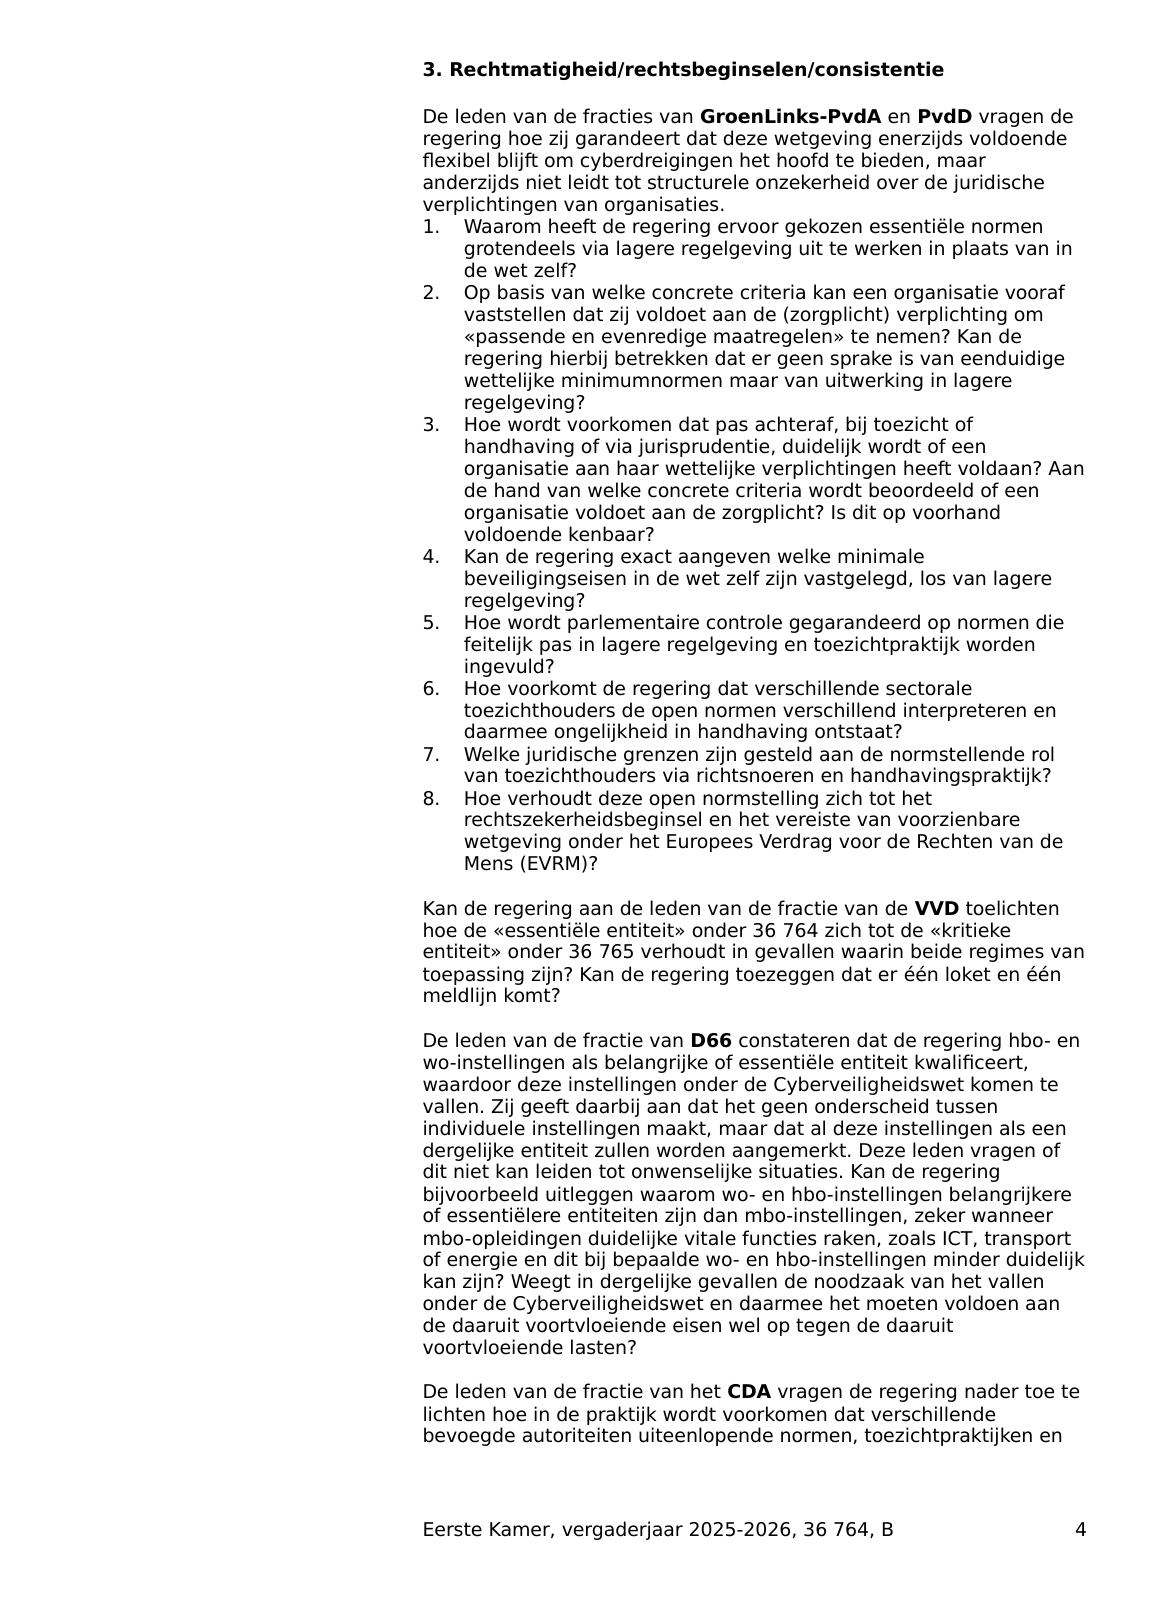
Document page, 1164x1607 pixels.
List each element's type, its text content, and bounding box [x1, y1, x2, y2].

text 6. Hoe voorkomt de regering dat verschillende sectorale toezichthouders de open normen verschillend interpreteren en daarmee ongelijkheid in handhaving ontstaat? [422, 677, 1087, 743]
subtitle 3. Rechtmatigheid/rechtsbeginselen/consistentie [422, 59, 1087, 81]
text 1. Waarom heeft de regering ervoor gekozen essentiële normen grotendeels via lagere regelgeving uit te werken in plaats van in de wet zelf? [422, 216, 1087, 282]
text 8. Hoe verhoudt deze open normstelling zich tot het rechtszekerheidsbeginsel en het vereiste van voorzienbare wetgeving onder het Europees Verdrag voor de Rechten van de Mens (EVRM)? [422, 787, 1087, 875]
text 2. Op basis van welke concrete criteria kan een organisatie vooraf vaststellen dat zij voldoet aan de (zorgplicht) verplichting om «passende en evenredige maatregelen» te nemen? Kan de regering hierbij betrekken dat er geen sprake is van eenduidige wettelijke minimumnormen maar van uitwerking in lagere regelgeving? [422, 282, 1087, 414]
text 4. Kan de regering exact aangeven welke minimale beveiligingseisen in de wet zelf zijn vastgelegd, los van lagere regelgeving? [422, 546, 1087, 612]
text De leden van de fractie van het CDA vragen de regering nader toe te lichten hoe in de praktijk wordt voorkomen dat verschillende bevoegde autoriteiten uiteenlopende normen, toezichtpraktijken en [422, 1381, 1087, 1447]
text De leden van de fracties van GroenLinks-PvdA en PvdD vragen de regering hoe zij garandeert dat deze wetgeving enerzijds voldoende flexibel blijft om cyberdreigingen het hoofd te bieden, maar anderzijds niet leidt tot structurele onzekerheid over de juridische verplichtingen van organisaties. [422, 106, 1087, 216]
text Kan de regering aan de leden van de fractie van de VVD toelichten hoe de «essentiële entiteit» onder 36 764 zich tot de «kritieke entiteit» onder 36 765 verhoudt in gevallen waarin beide regimes van toepassing zijn? Kan de regering toezeggen dat er één loket en één meldlijn komt? [422, 897, 1087, 1007]
text 7. Welke juridische grenzen zijn gesteld aan de normstellende rol van toezichthouders via richtsnoeren en handhavingspraktijk? [422, 743, 1087, 787]
text De leden van de fractie van D66 constateren dat de regering hbo- en wo-instellingen als belangrijke of essentiële entiteit kwalificeert, waardoor deze instellingen onder de Cyberveiligheidswet komen te vallen. Zij geeft daarbij aan dat het geen onderscheid tussen individuele instellingen maakt, maar dat al deze instellingen als een dergelijke entiteit zullen worden aangemerkt. Deze leden vragen of dit niet kan leiden tot onwenselijke situaties. Kan de regering bijvoorbeeld uitleggen waarom wo- en hbo-instellingen belangrijkere of essentiëlere entiteiten zijn dan mbo-instellingen, zeker wanneer mbo-opleidingen duidelijke vitale functies raken, zoals ICT, transport of energie en dit bij bepaalde wo- en hbo-instellingen minder duidelijk kan zijn? Weegt in dergelijke gevallen de noodzaak van het vallen onder de Cyberveiligheidswet en daarmee het moeten voldoen aan de daaruit voortvloeiende eisen wel op tegen de daaruit voortvloeiende lasten? [422, 1029, 1087, 1359]
text 3. Hoe wordt voorkomen dat pas achteraf, bij toezicht of handhaving of via jurisprudentie, duidelijk wordt of een organisatie aan haar wettelijke verplichtingen heeft voldaan? Aan de hand van welke concrete criteria wordt beoordeeld of een organisatie voldoet aan de zorgplicht? Is dit op voorhand voldoende kenbaar? [422, 414, 1087, 546]
text 5. Hoe wordt parlementaire controle gegarandeerd op normen die feitelijk pas in lagere regelgeving en toezichtpraktijk worden ingevuld? [422, 612, 1087, 677]
